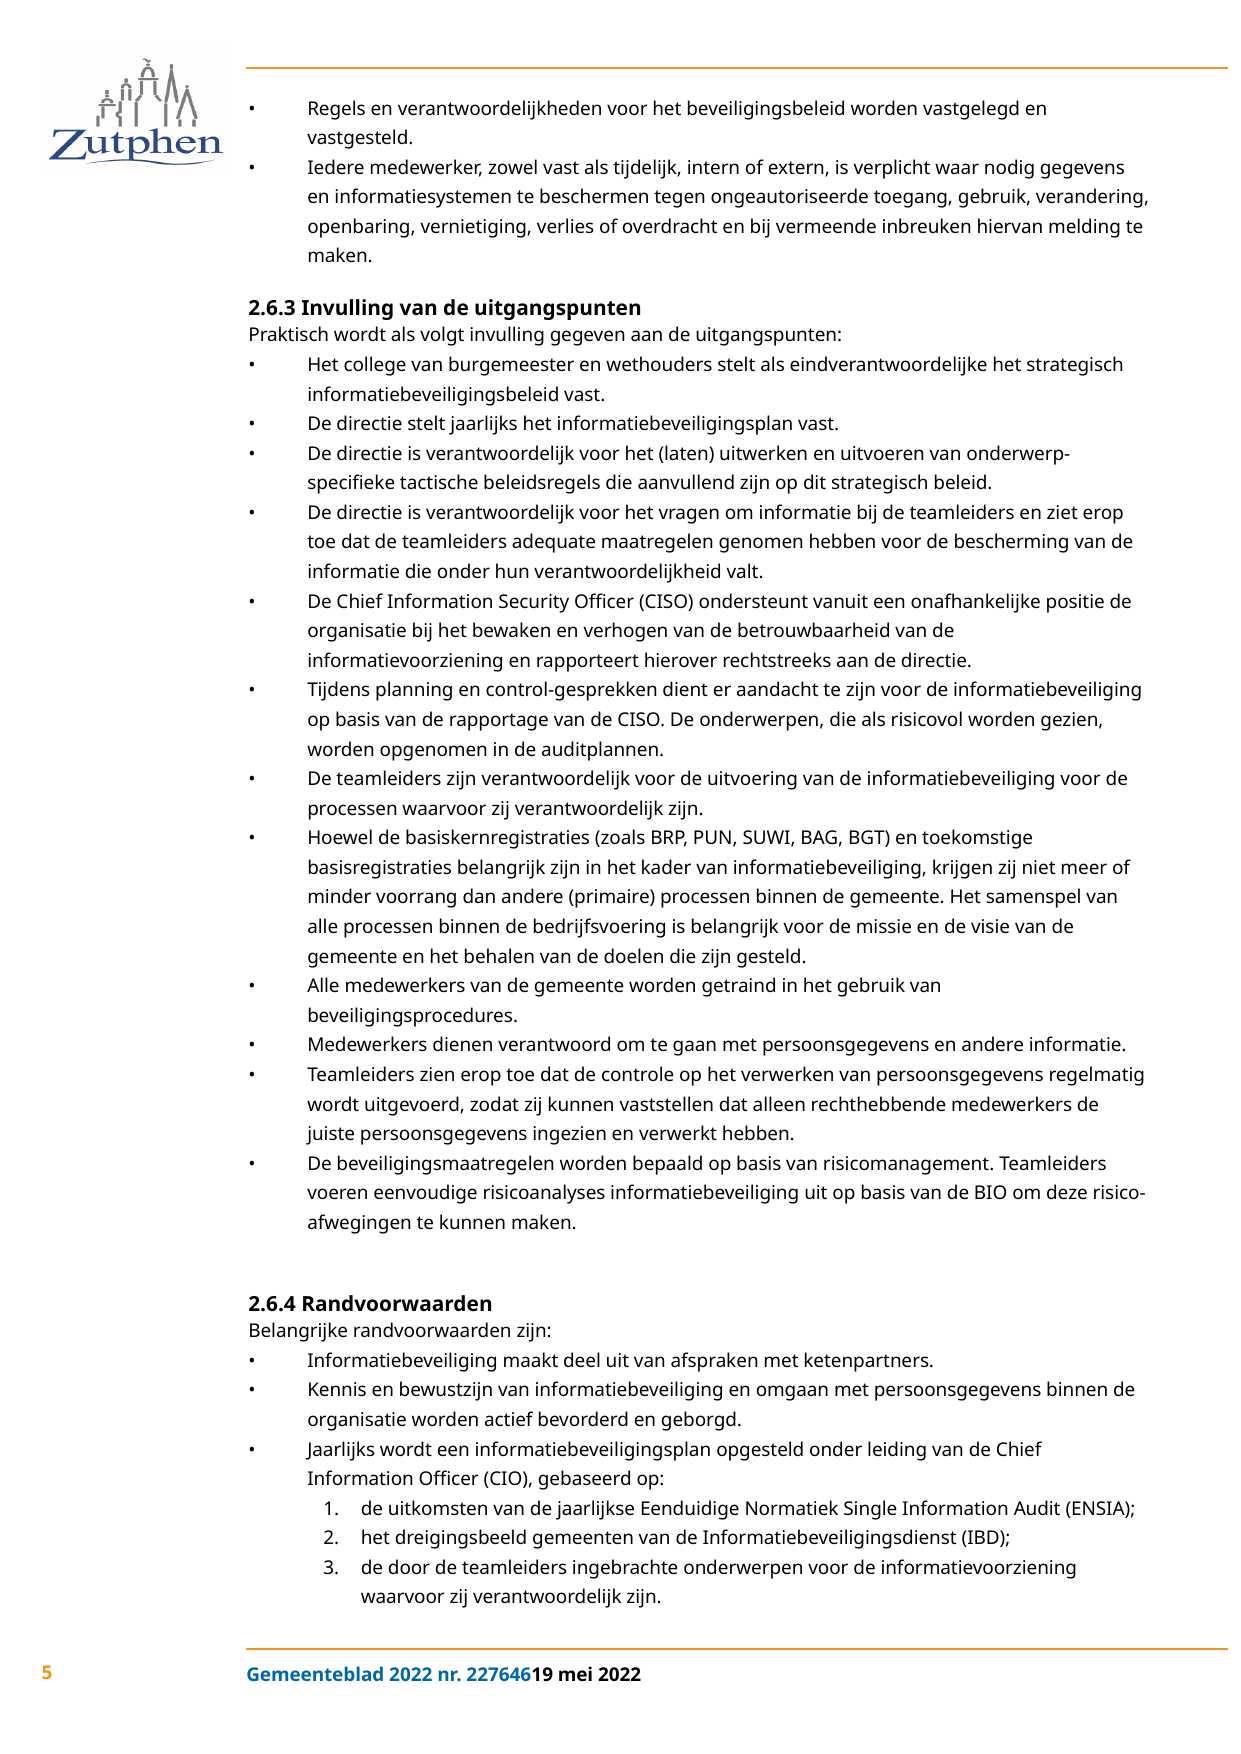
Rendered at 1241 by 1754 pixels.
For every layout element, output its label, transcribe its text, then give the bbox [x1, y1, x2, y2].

list Tijdens planning en control-gesprekken dient er aandacht te zijn voor de informatiebeveiliging op basis van de rapportage van de CISO. De onderwerpen, die als risicovol worden gezien, worden opgenomen in de auditplannen. [248, 677, 1152, 761]
list De directie is verantwoordelijk voor het vragen om informatie bij de teamleiders en ziet erop toe dat de teamleiders adequate maatregelen genomen hebben voor de bescherming van de informatie die onder hun verantwoordelijkheid valt. [248, 499, 1152, 584]
list Kennis en bewustzijn van informatiebeveiliging en omgaan met persoonsgegevens binnen de organisatie worden actief bevorderd en geborgd. [248, 1377, 1152, 1432]
list Jaarlijks wordt een informatiebeveiligingsplan opgesteld onder leiding van de Chief Information Officer (CIO), gebaseerd op: [248, 1436, 1152, 1491]
list het dreigingsbeeld gemeenten van de Informatiebeveiligingsdienst (IBD); [323, 1524, 1152, 1550]
list De beveiligingsmaatregelen worden bepaald op basis van risicomanagement. Teamleiders voeren eenvoudige risicoanalyses informatiebeveiliging uit op basis van de BIO om deze risico-afwegingen te kunnen maken. [248, 1150, 1152, 1235]
list Het college van burgemeester en wethouders stelt als eindverantwoordelijke het strategisch informatiebeveiligingsbeleid vast. [248, 351, 1152, 406]
list Alle medewerkers van de gemeente worden getraind in het gebruik van beveiligingsprocedures. [248, 972, 1152, 1028]
text 2.6.4 Randvoorwaarden [248, 1289, 1152, 1317]
list Medewerkers dienen verantwoord om te gaan met persoonsgegevens en andere informatie. [248, 1032, 1152, 1057]
text Belangrijke randvoorwaarden zijn: [248, 1317, 1152, 1343]
list Hoewel de basiskernregistraties (zoals BRP, PUN, SUWI, BAG, BGT) en toekomstige basisregistraties belangrijk zijn in het kader van informatiebeveiliging, krijgen zij niet meer of minder voorrang dan andere (primaire) processen binnen de gemeente. Het samenspel van alle processen binnen de bedrijfsvoering is belangrijk voor de missie en de visie van de gemeente en het behalen van de doelen die zijn gesteld. [248, 824, 1152, 968]
list Teamleiders zien erop toe dat de controle op het verwerken van persoonsgegevens regelmatig wordt uitgevoerd, zodat zij kunnen vaststellen dat alleen rechthebbende medewerkers de juiste persoonsgegevens ingezien en verwerkt hebben. [248, 1061, 1152, 1146]
list de door de teamleiders ingebrachte onderwerpen voor de informatievoorziening waarvoor zij verantwoordelijk zijn. [323, 1554, 1152, 1609]
list De teamleiders zijn verantwoordelijk voor de uitvoering van de informatiebeveiliging voor de processen waarvoor zij verantwoordelijk zijn. [248, 765, 1152, 821]
picture [41, 47, 231, 172]
text 2.6.3 Invulling van de uitgangspunten [248, 293, 1152, 322]
list de uitkomsten van de jaarlijkse Eenduidige Normatiek Single Information Audit (ENSIA); [323, 1495, 1152, 1521]
list De Chief Information Security Officer (CISO) ondersteunt vanuit een onafhankelijke positie de organisatie bij het bewaken en verhogen van de betrouwbaarheid van de informatievoorziening en rapporteert hierover rechtstreeks aan de directie. [248, 588, 1152, 673]
text Praktisch wordt als volgt invulling gegeven aan de uitgangspunten: [248, 322, 1152, 347]
list De directie is verantwoordelijk voor het (laten) uitwerken en uitvoeren van onderwerp-specifieke tactische beleidsregels die aanvullend zijn op dit strategisch beleid. [248, 440, 1152, 495]
list Iedere medewerker, zowel vast als tijdelijk, intern of extern, is verplicht waar nodig gegevens en informatiesystemen te beschermen tegen ongeautoriseerde toegang, gebruik, verandering, openbaring, vernietiging, verlies of overdracht en bij vermeende inbreuken hiervan melding te maken. [248, 154, 1152, 268]
list De directie stelt jaarlijks het informatiebeveiligingsplan vast. [248, 410, 1152, 436]
list Informatiebeveiliging maakt deel uit van afspraken met ketenpartners. [248, 1347, 1152, 1373]
list Regels en verantwoordelijkheden voor het beveiligingsbeleid worden vastgelegd en vastgesteld. [248, 95, 1152, 150]
